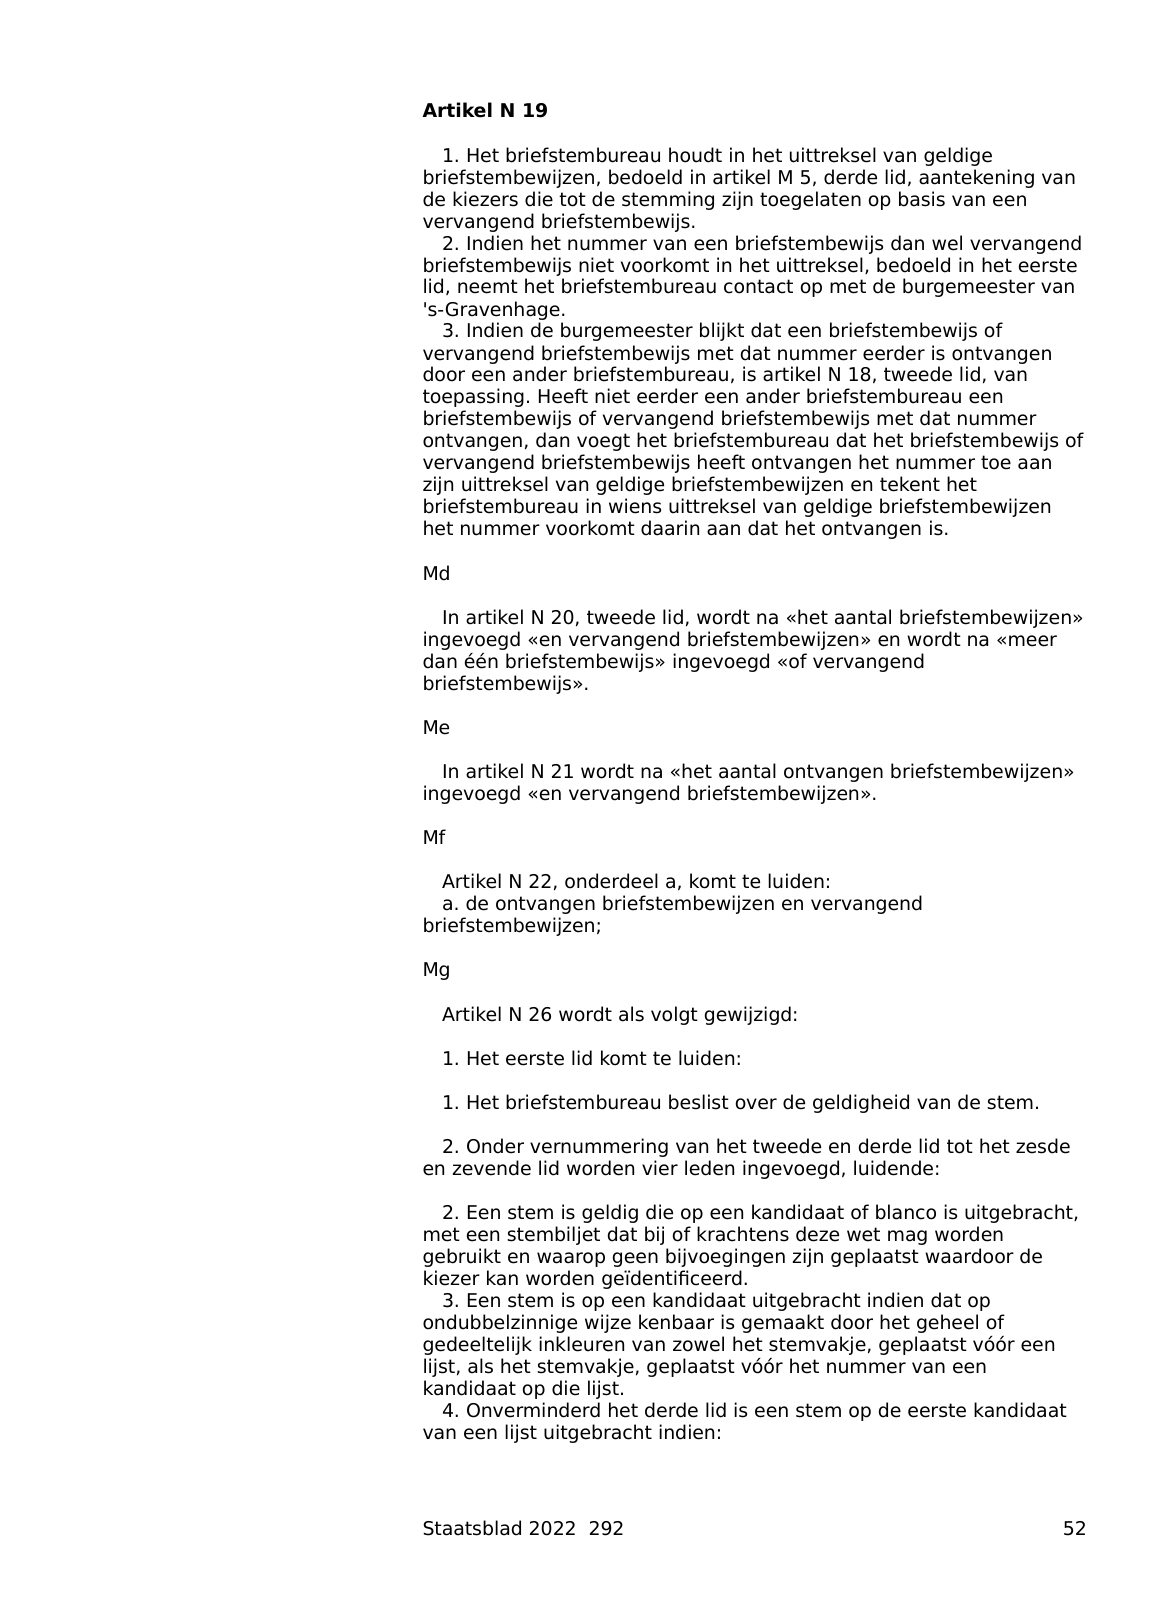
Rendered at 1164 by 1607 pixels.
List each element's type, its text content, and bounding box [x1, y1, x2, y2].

text In artikel N 21 wordt na «het aantal ontvangen briefstembewijzen» ingevoegd «en vervangend briefstembewijzen». [422, 761, 1087, 805]
text 2. Indien het nummer van een briefstembewijs dan wel vervangend briefstembewijs niet voorkomt in het uittreksel, bedoeld in het eerste lid, neemt het briefstembureau contact op met de burgemeester van 's-Gravenhage. [422, 232, 1087, 320]
text 1. Het briefstembureau beslist over de geldigheid van de stem. [422, 1092, 1087, 1114]
text 1. Het eerste lid komt te luiden: [422, 1048, 1087, 1069]
text Artikel N 26 wordt als volgt gewijzigd: [422, 1003, 1087, 1025]
text 2. Een stem is geldig die op een kandidaat of blanco is uitgebracht, met een stembiljet dat bij of krachtens deze wet mag worden gebruikt en waarop geen bijvoegingen zijn geplaatst waardoor de kiezer kan worden geïdentificeerd. [422, 1202, 1087, 1290]
text Md [422, 562, 1087, 584]
text 3. Indien de burgemeester blijkt dat een briefstembewijs of vervangend briefstembewijs met dat nummer eerder is ontvangen door een ander briefstembureau, is artikel N 18, tweede lid, van toepassing. Heeft niet eerder een ander briefstembureau een briefstembewijs of vervangend briefstembewijs met dat nummer ontvangen, dan voegt het briefstembureau dat het briefstembewijs of vervangend briefstembewijs heeft ontvangen het nummer toe aan zijn uittreksel van geldige briefstembewijzen en tekent het briefstembureau in wiens uittreksel van geldige briefstembewijzen het nummer voorkomt daarin aan dat het ontvangen is. [422, 320, 1087, 540]
text Mg [422, 959, 1087, 981]
text 3. Een stem is op een kandidaat uitgebracht indien dat op ondubbelzinnige wijze kenbaar is gemaakt door het geheel of gedeeltelijk inkleuren van zowel het stemvakje, geplaatst vóór een lijst, als het stemvakje, geplaatst vóór het nummer van een kandidaat op die lijst. [422, 1290, 1087, 1400]
text Artikel N 22, onderdeel a, komt te luiden: [422, 871, 1087, 893]
text 1. Het briefstembureau houdt in het uittreksel van geldige briefstembewijzen, bedoeld in artikel M 5, derde lid, aantekening van de kiezers die tot de stemming zijn toegelaten op basis van een vervangend briefstembewijs. [422, 144, 1087, 232]
text 2. Onder vernummering van het tweede en derde lid tot het zesde en zevende lid worden vier leden ingevoegd, luidende: [422, 1136, 1087, 1180]
subtitle Artikel N 19 [422, 100, 1087, 122]
text Me [422, 717, 1087, 739]
text In artikel N 20, tweede lid, wordt na «het aantal briefstembewijzen» ingevoegd «en vervangend briefstembewijzen» en wordt na «meer dan één briefstembewijs» ingevoegd «of vervangend briefstembewijs». [422, 607, 1087, 694]
text a. de ontvangen briefstembewijzen en vervangend briefstembewijzen; [422, 893, 1087, 937]
text 4. Onverminderd het derde lid is een stem op de eerste kandidaat van een lijst uitgebracht indien: [422, 1400, 1087, 1444]
text Mf [422, 827, 1087, 849]
